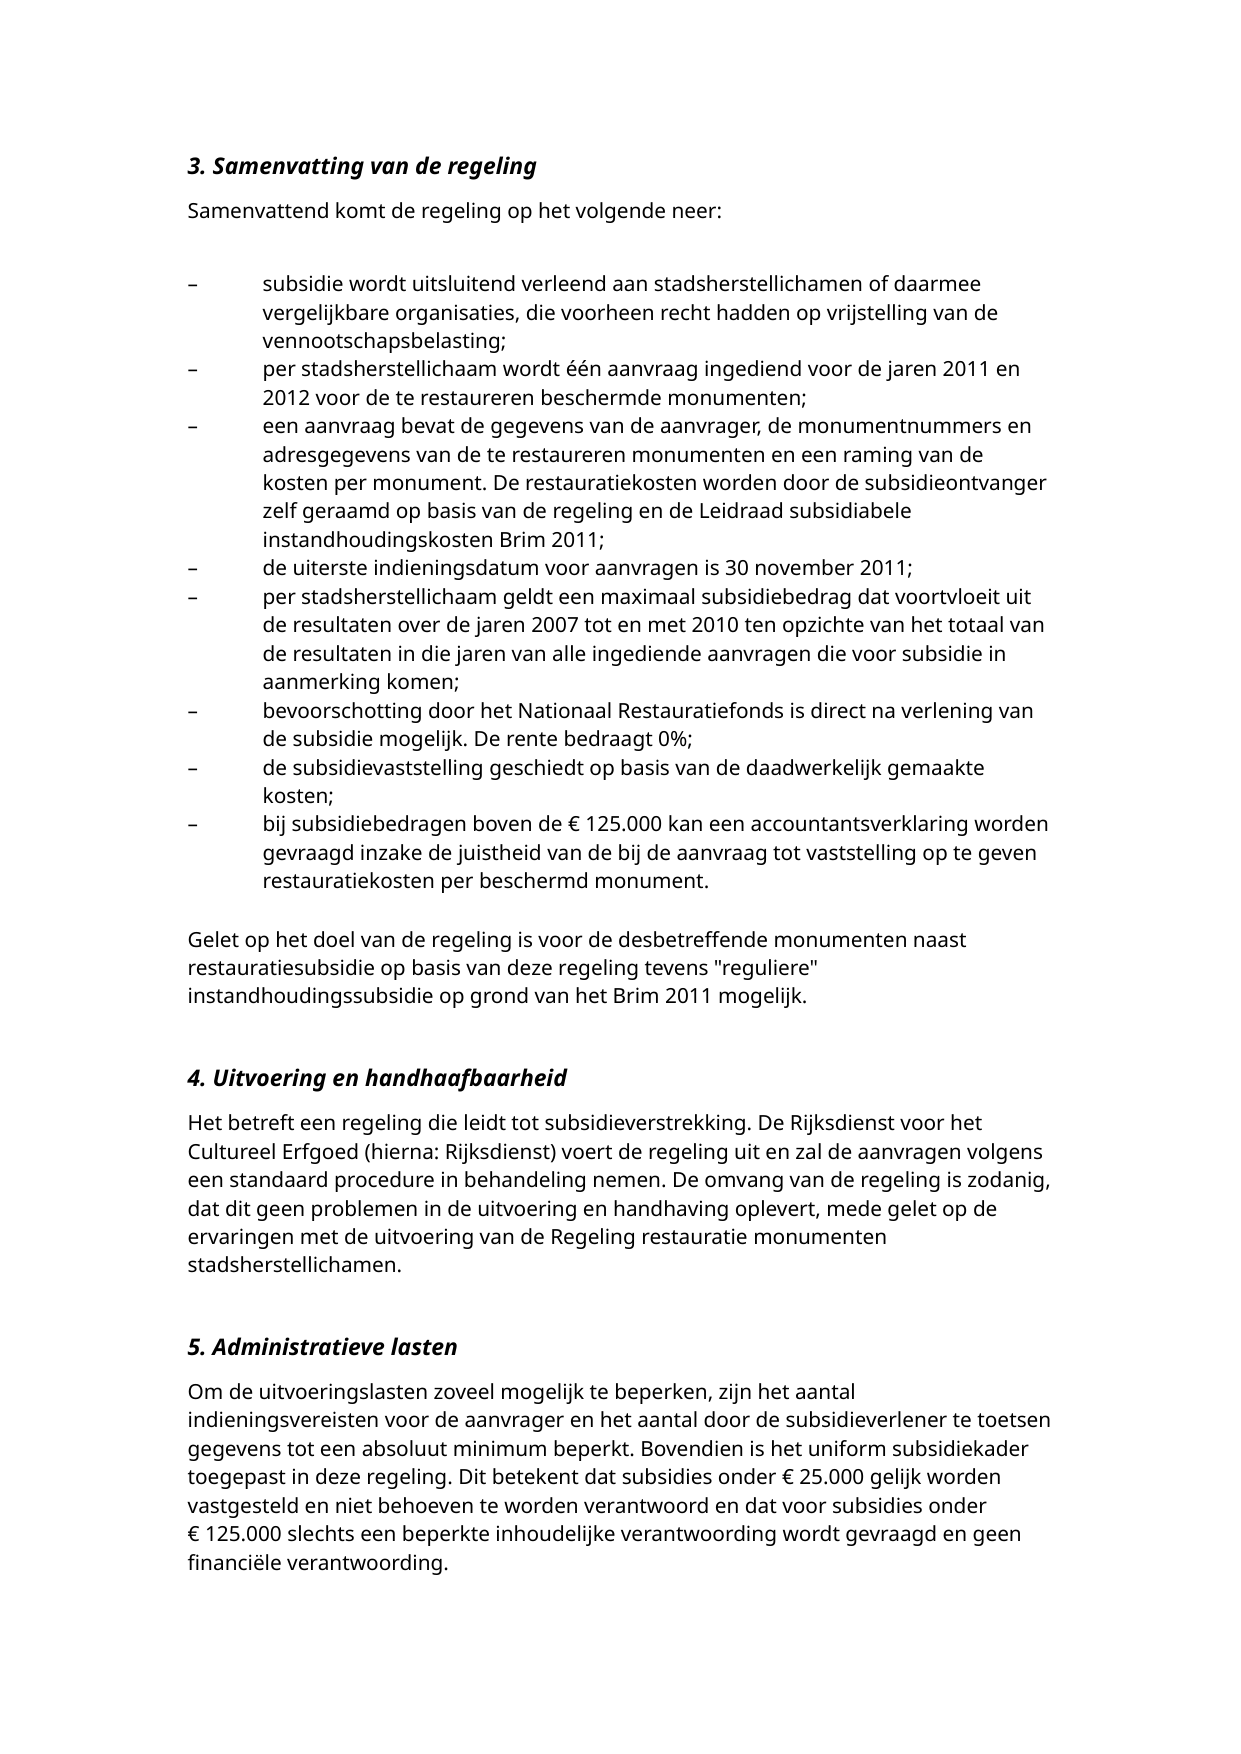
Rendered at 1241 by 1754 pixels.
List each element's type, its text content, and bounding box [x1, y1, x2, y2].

list de subsidievaststelling geschiedt op basis van de daadwerkelijk gemaakte kosten; [187, 753, 1053, 809]
list per stadsherstellichaam wordt één aanvraag ingediend voor de jaren 2011 en 2012 voor de te restaureren beschermde monumenten; [187, 354, 1053, 411]
subtitle 5. Administratieve lasten [187, 1331, 1053, 1362]
list per stadsherstellichaam geldt een maximaal subsidiebedrag dat voortvloeit uit de resultaten over de jaren 2007 tot en met 2010 ten opzichte van het totaal van de resultaten in die jaren van alle ingediende aanvragen die voor subsidie in aanmerking komen; [187, 582, 1053, 696]
subtitle 4. Uitvoering en handhaafbaarheid [187, 1062, 1053, 1093]
text Om de uitvoeringslasten zoveel mogelijk te beperken, zijn het aantal indieningsvereisten voor de aanvrager en het aantal door de subsidieverlener te toetsen gegevens tot een absoluut minimum beperkt. Bovendien is het uniform subsidiekader toegepast in deze regeling. Dit betekent dat subsidies onder € 25.000 gelijk worden vastgesteld en niet behoeven te worden verantwoord en dat voor subsidies onder € 125.000 slechts een beperkte inhoudelijke verantwoording wordt gevraagd en geen financiële verantwoording. [187, 1377, 1053, 1576]
text Het betreft een regeling die leidt tot subsidieverstrekking. De Rijksdienst voor het Cultureel Erfgoed (hierna: Rijksdienst) voert de regeling uit en zal de aanvragen volgens een standaard procedure in behandeling nemen. De omvang van de regeling is zodanig, dat dit geen problemen in de uitvoering en handhaving oplevert, mede gelet op de ervaringen met de uitvoering van de Regeling restauratie monumenten stadsherstellichamen. [187, 1108, 1053, 1279]
list een aanvraag bevat de gegevens van de aanvrager, de monumentnummers en adresgegevens van de te restaureren monumenten en een raming van de kosten per monument. De restauratiekosten worden door de subsidieontvanger zelf geraamd op basis van de regeling en de Leidraad subsidiabele instandhoudingskosten Brim 2011; [187, 411, 1053, 553]
text Samenvattend komt de regeling op het volgende neer: [187, 196, 1053, 225]
list bevoorschotting door het Nationaal Restauratiefonds is direct na verlening van de subsidie mogelijk. De rente bedraagt 0%; [187, 696, 1053, 753]
list subsidie wordt uitsluitend verleend aan stadsherstellichamen of daarmee vergelijkbare organisaties, die voorheen recht hadden op vrijstelling van de vennootschapsbelasting; [187, 269, 1053, 354]
list bij subsidiebedragen boven de € 125.000 kan een accountantsverklaring worden gevraagd inzake de juistheid van de bij de aanvraag tot vaststelling op te geven restauratiekosten per beschermd monument. [187, 809, 1053, 895]
text Gelet op het doel van de regeling is voor de desbetreffende monumenten naast restauratiesubsidie op basis van deze regeling tevens "reguliere" instandhoudingssubsidie op grond van het Brim 2011 mogelijk. [187, 925, 1053, 1010]
subtitle 3. Samenvatting van de regeling [187, 150, 1053, 181]
list de uiterste indieningsdatum voor aanvragen is 30 november 2011; [187, 553, 1053, 582]
